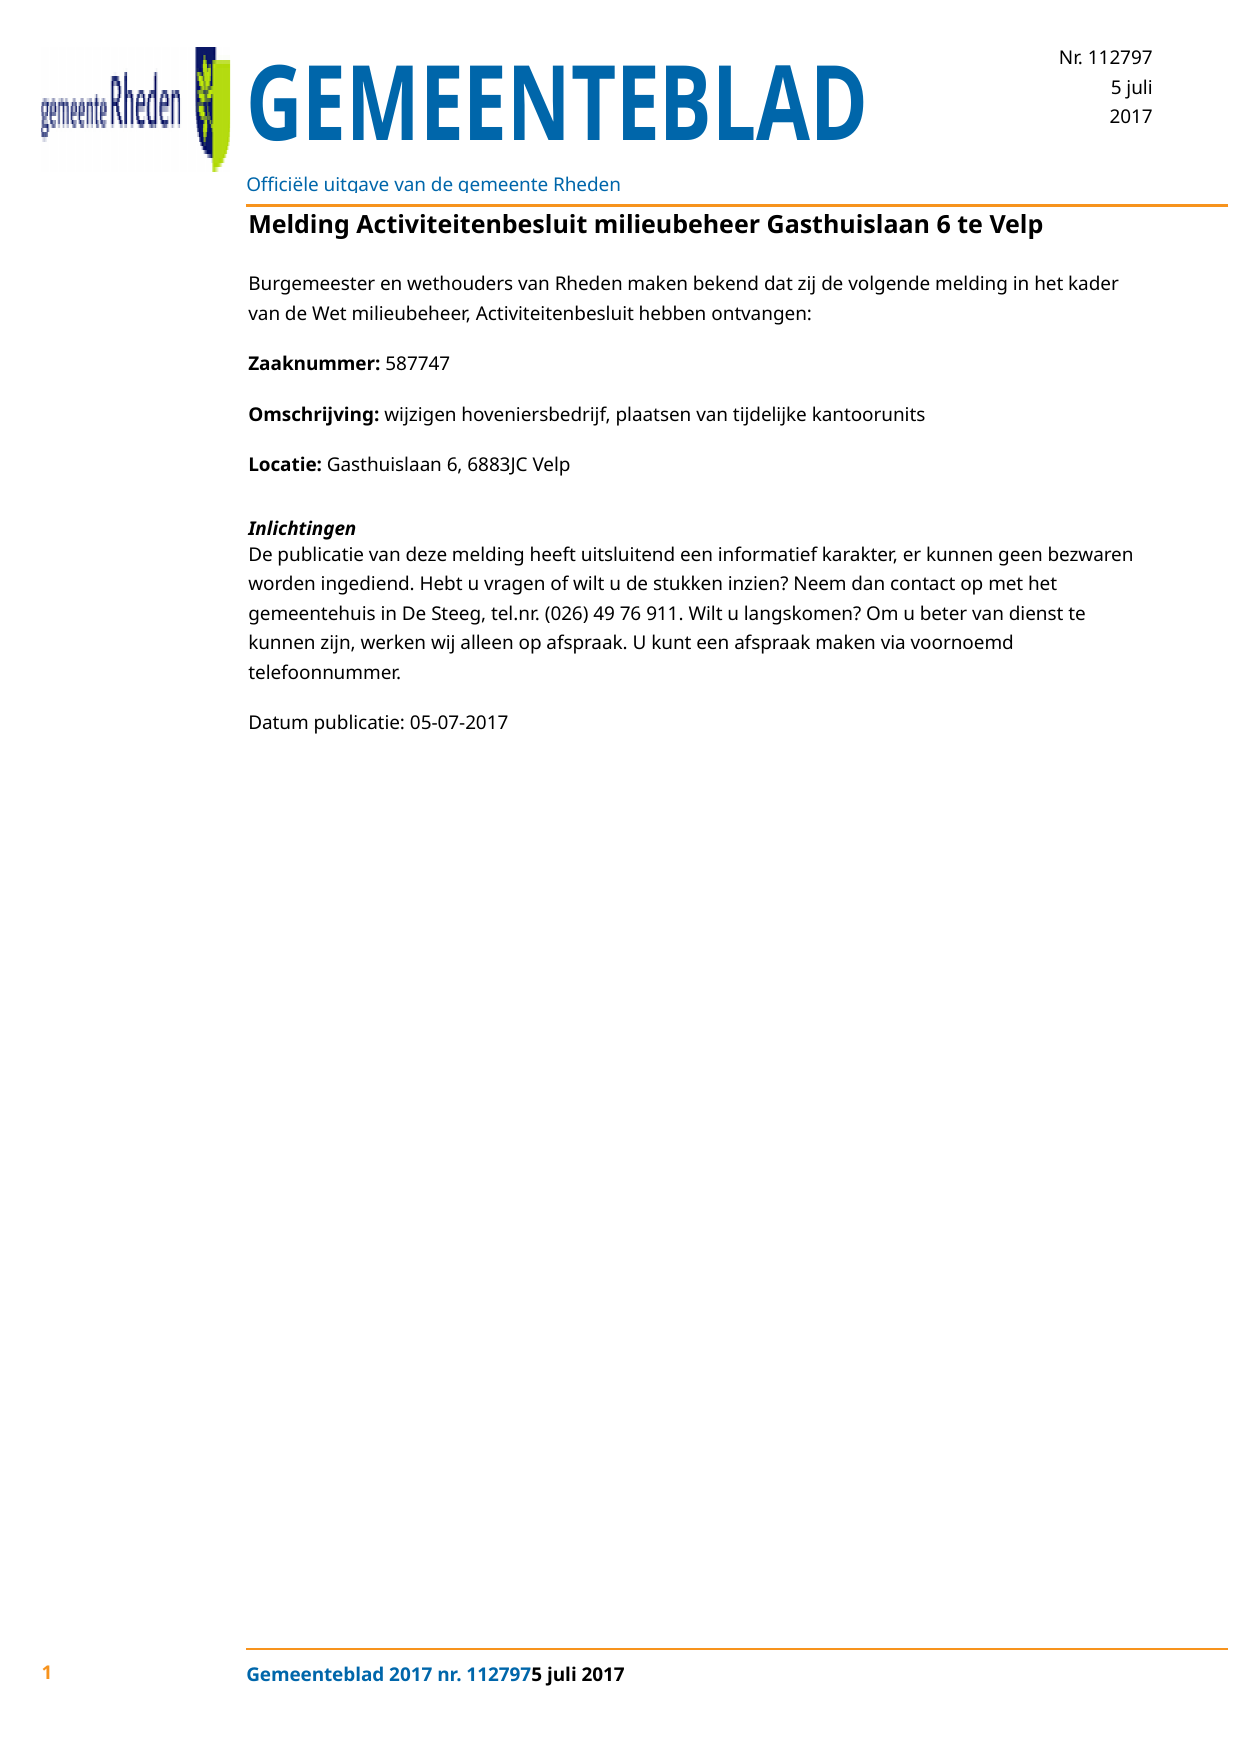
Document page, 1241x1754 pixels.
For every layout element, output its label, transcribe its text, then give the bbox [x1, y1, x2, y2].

text Omschrijving: wijzigen hoveniersbedrijf, plaatsen van tijdelijke kantoorunits [248, 401, 1152, 426]
text De publicatie van deze melding heeft uitsluitend een informatief karakter, er kunnen geen bezwaren worden ingediend. Hebt u vragen of wilt u de stukken inzien? Neem dan contact op met het gemeentehuis in De Steeg, tel.nr. (026) 49 76 911. Wilt u langskomen? Om u beter van dienst te kunnen zijn, werken wij alleen op afspraak. U kunt een afspraak maken via voornoemd telefoonnummer. [248, 541, 1152, 685]
text Burgemeester en wethouders van Rheden maken bekend dat zij de volgende melding in het kader van de Wet milieubeheer, Activiteitenbesluit hebben ontvangen: [248, 270, 1152, 326]
picture [41, 47, 231, 172]
text Zaaknummer: 587747 [248, 350, 1152, 376]
text Melding Activiteitenbesluit milieubeheer Gasthuislaan 6 te Velp [248, 207, 1152, 241]
text Inlichtingen [248, 515, 1152, 541]
text Locatie: Gasthuislaan 6, 6883JC Velp [248, 451, 1152, 477]
text Datum publicatie: 05-07-2017 [248, 709, 1152, 735]
